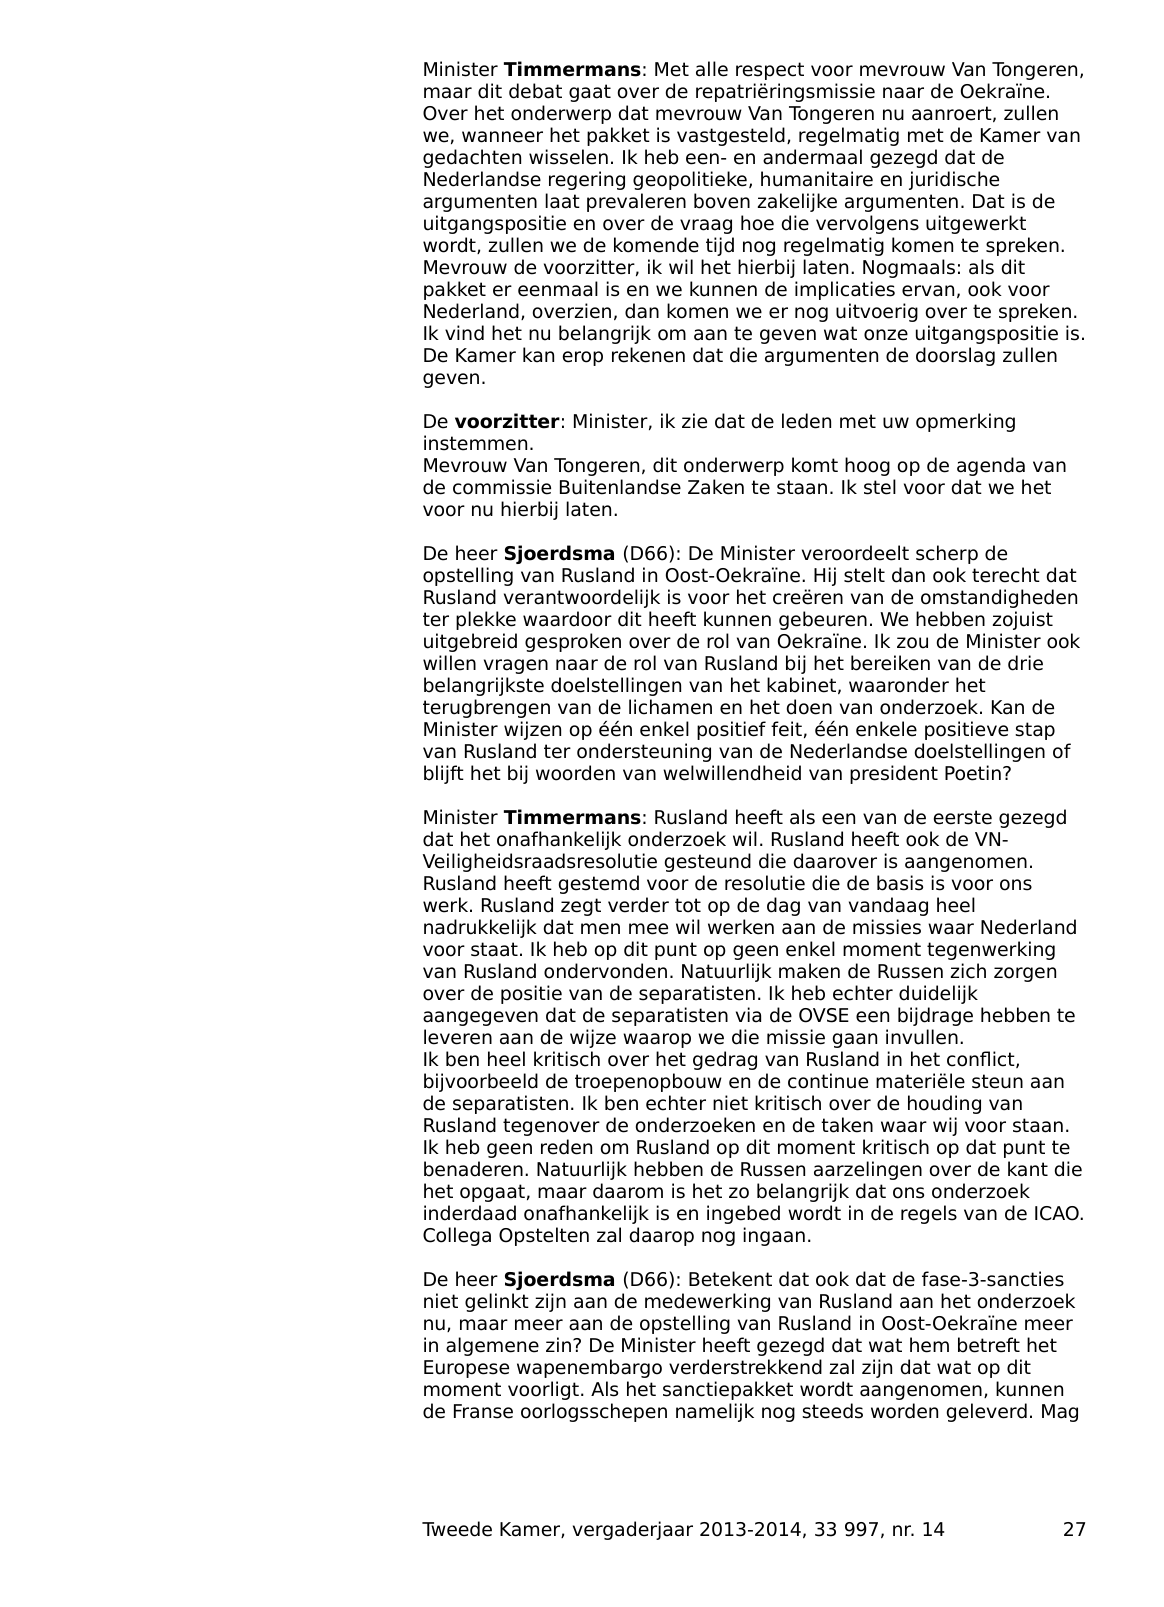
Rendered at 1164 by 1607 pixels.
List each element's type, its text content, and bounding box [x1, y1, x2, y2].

text Ik ben heel kritisch over het gedrag van Rusland in het conflict, bijvoorbeeld de troepenopbouw en de continue materiële steun aan de separatisten. Ik ben echter niet kritisch over de houding van Rusland tegenover de onderzoeken en de taken waar wij voor staan. Ik heb geen reden om Rusland op dit moment kritisch op dat punt te benaderen. Natuurlijk hebben de Russen aarzelingen over de kant die het opgaat, maar daarom is het zo belangrijk dat ons onderzoek inderdaad onafhankelijk is en ingebed wordt in de regels van de ICAO. Collega Opstelten zal daarop nog ingaan. [422, 1049, 1087, 1247]
text De voorzitter: Minister, ik zie dat de leden met uw opmerking instemmen. [422, 411, 1087, 455]
text Minister Timmermans: Rusland heeft als een van de eerste gezegd dat het onafhankelijk onderzoek wil. Rusland heeft ook de VN-Veiligheidsraadsresolutie gesteund die daarover is aangenomen. Rusland heeft gestemd voor de resolutie die de basis is voor ons werk. Rusland zegt verder tot op de dag van vandaag heel nadrukkelijk dat men mee wil werken aan de missies waar Nederland voor staat. Ik heb op dit punt op geen enkel moment tegenwerking van Rusland ondervonden. Natuurlijk maken de Russen zich zorgen over de positie van de separatisten. Ik heb echter duidelijk aangegeven dat de separatisten via de OVSE een bijdrage hebben te leveren aan de wijze waarop we die missie gaan invullen. [422, 807, 1087, 1049]
text Mevrouw de voorzitter, ik wil het hierbij laten. Nogmaals: als dit pakket er eenmaal is en we kunnen de implicaties ervan, ook voor Nederland, overzien, dan komen we er nog uitvoerig over te spreken. Ik vind het nu belangrijk om aan te geven wat onze uitgangspositie is. De Kamer kan erop rekenen dat die argumenten de doorslag zullen geven. [422, 257, 1087, 389]
text Minister Timmermans: Met alle respect voor mevrouw Van Tongeren, maar dit debat gaat over de repatriëringsmissie naar de Oekraïne. Over het onderwerp dat mevrouw Van Tongeren nu aanroert, zullen we, wanneer het pakket is vastgesteld, regelmatig met de Kamer van gedachten wisselen. Ik heb een- en andermaal gezegd dat de Nederlandse regering geopolitieke, humanitaire en juridische argumenten laat prevaleren boven zakelijke argumenten. Dat is de uitgangspositie en over de vraag hoe die vervolgens uitgewerkt wordt, zullen we de komende tijd nog regelmatig komen te spreken. [422, 59, 1087, 257]
text De heer Sjoerdsma (D66): Betekent dat ook dat de fase-3-sancties niet gelinkt zijn aan de medewerking van Rusland aan het onderzoek nu, maar meer aan de opstelling van Rusland in Oost-Oekraïne meer in algemene zin? De Minister heeft gezegd dat wat hem betreft het Europese wapenembargo verderstrekkend zal zijn dat wat op dit moment voorligt. Als het sanctiepakket wordt aangenomen, kunnen de Franse oorlogsschepen namelijk nog steeds worden geleverd. Mag [422, 1269, 1087, 1423]
text Mevrouw Van Tongeren, dit onderwerp komt hoog op de agenda van de commissie Buitenlandse Zaken te staan. Ik stel voor dat we het voor nu hierbij laten. [422, 455, 1087, 521]
text De heer Sjoerdsma (D66): De Minister veroordeelt scherp de opstelling van Rusland in Oost-Oekraïne. Hij stelt dan ook terecht dat Rusland verantwoordelijk is voor het creëren van de omstandigheden ter plekke waardoor dit heeft kunnen gebeuren. We hebben zojuist uitgebreid gesproken over de rol van Oekraïne. Ik zou de Minister ook willen vragen naar de rol van Rusland bij het bereiken van de drie belangrijkste doelstellingen van het kabinet, waaronder het terugbrengen van de lichamen en het doen van onderzoek. Kan de Minister wijzen op één enkel positief feit, één enkele positieve stap van Rusland ter ondersteuning van de Nederlandse doelstellingen of blijft het bij woorden van welwillendheid van president Poetin? [422, 543, 1087, 785]
